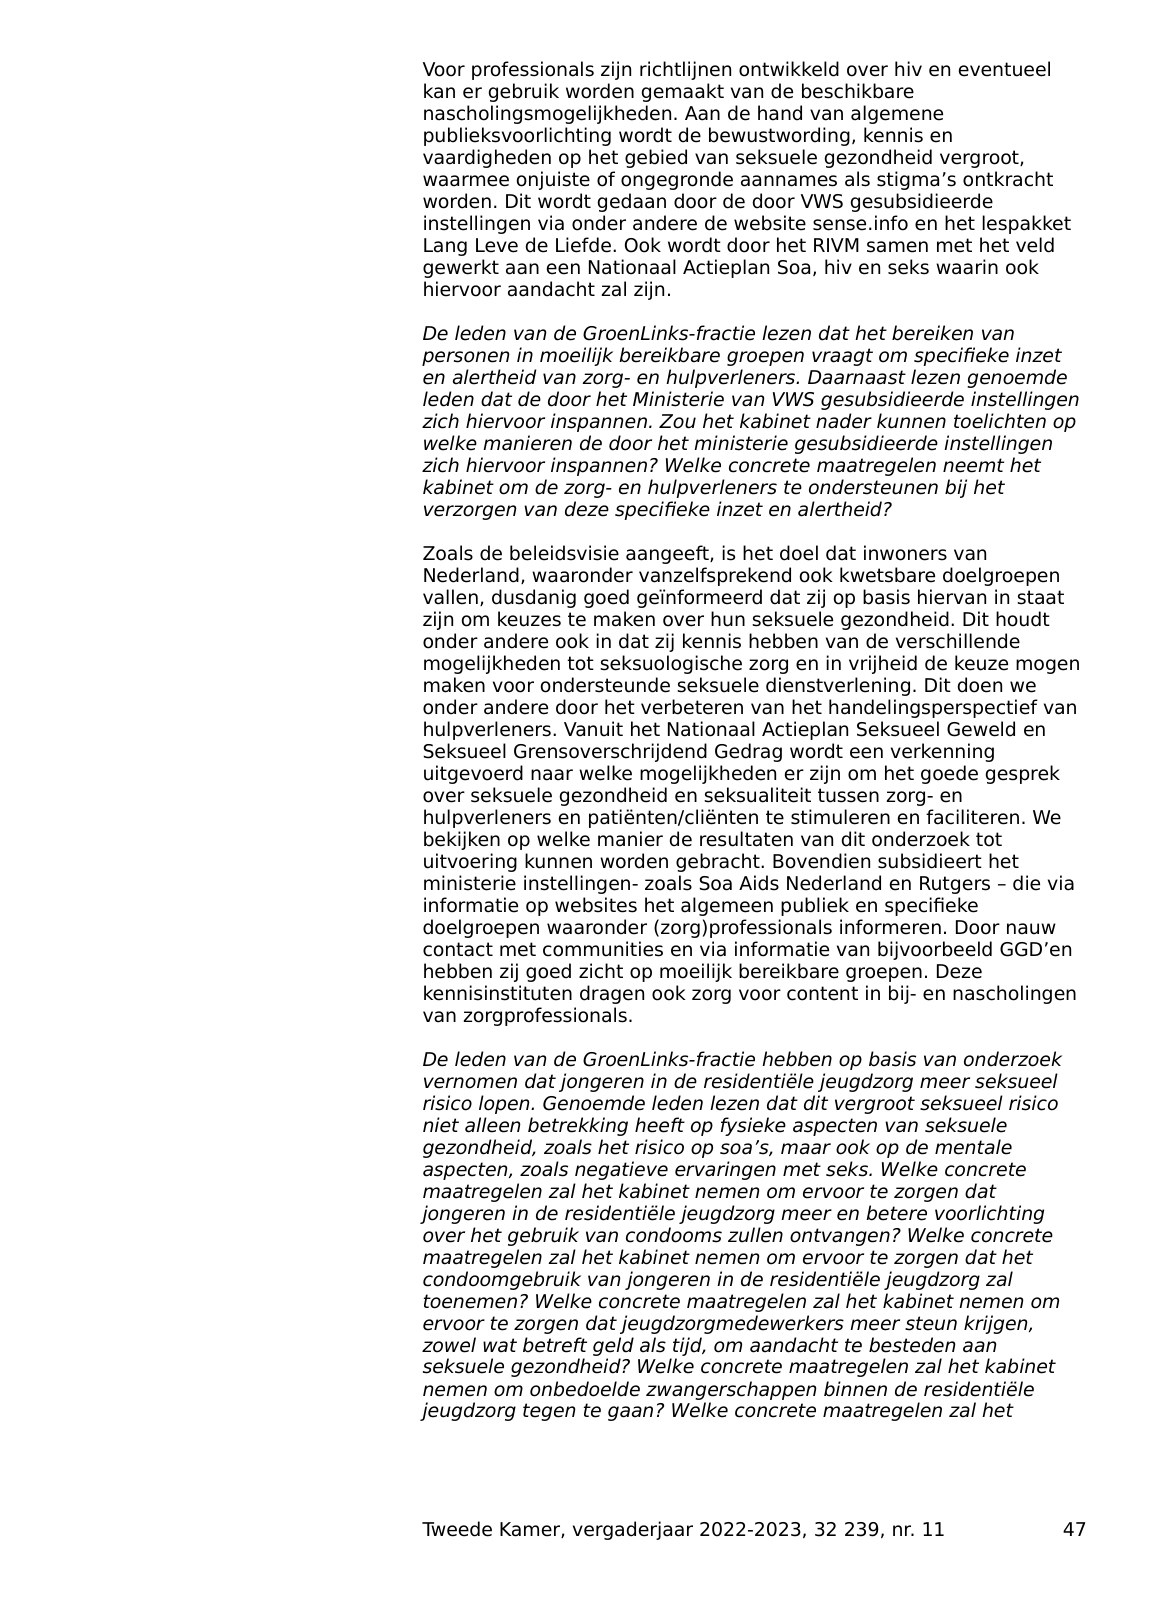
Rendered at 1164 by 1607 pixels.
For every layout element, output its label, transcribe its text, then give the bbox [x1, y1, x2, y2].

text Voor professionals zijn richtlijnen ontwikkeld over hiv en eventueel kan er gebruik worden gemaakt van de beschikbare nascholingsmogelijkheden. Aan de hand van algemene publieksvoorlichting wordt de bewustwording, kennis en vaardigheden op het gebied van seksuele gezondheid vergroot, waarmee onjuiste of ongegronde aannames als stigma’s ontkracht worden. Dit wordt gedaan door de door VWS gesubsidieerde instellingen via onder andere de website sense.info en het lespakket Lang Leve de Liefde. Ook wordt door het RIVM samen met het veld gewerkt aan een Nationaal Actieplan Soa, hiv en seks waarin ook hiervoor aandacht zal zijn. [422, 59, 1087, 301]
text Zoals de beleidsvisie aangeeft, is het doel dat inwoners van Nederland, waaronder vanzelfsprekend ook kwetsbare doelgroepen vallen, dusdanig goed geïnformeerd dat zij op basis hiervan in staat zijn om keuzes te maken over hun seksuele gezondheid. Dit houdt onder andere ook in dat zij kennis hebben van de verschillende mogelijkheden tot seksuologische zorg en in vrijheid de keuze mogen maken voor ondersteunde seksuele dienstverlening. Dit doen we onder andere door het verbeteren van het handelingsperspectief van hulpverleners. Vanuit het Nationaal Actieplan Seksueel Geweld en Seksueel Grensoverschrijdend Gedrag wordt een verkenning uitgevoerd naar welke mogelijkheden er zijn om het goede gesprek over seksuele gezondheid en seksualiteit tussen zorg- en hulpverleners en patiënten/cliënten te stimuleren en faciliteren. We bekijken op welke manier de resultaten van dit onderzoek tot uitvoering kunnen worden gebracht. Bovendien subsidieert het ministerie instellingen- zoals Soa Aids Nederland en Rutgers – die via informatie op websites het algemeen publiek en specifieke doelgroepen waaronder (zorg)professionals informeren. Door nauw contact met communities en via informatie van bijvoorbeeld GGD’en hebben zij goed zicht op moeilijk bereikbare groepen. Deze kennisinstituten dragen ook zorg voor content in bij- en nascholingen van zorgprofessionals. [422, 543, 1087, 1027]
text De leden van de GroenLinks-fractie lezen dat het bereiken van personen in moeilijk bereikbare groepen vraagt om specifieke inzet en alertheid van zorg- en hulpverleners. Daarnaast lezen genoemde leden dat de door het Ministerie van VWS gesubsidieerde instellingen zich hiervoor inspannen. Zou het kabinet nader kunnen toelichten op welke manieren de door het ministerie gesubsidieerde instellingen zich hiervoor inspannen? Welke concrete maatregelen neemt het kabinet om de zorg- en hulpverleners te ondersteunen bij het verzorgen van deze specifieke inzet en alertheid? [422, 323, 1087, 521]
text De leden van de GroenLinks-fractie hebben op basis van onderzoek vernomen dat jongeren in de residentiële jeugdzorg meer seksueel risico lopen. Genoemde leden lezen dat dit vergroot seksueel risico niet alleen betrekking heeft op fysieke aspecten van seksuele gezondheid, zoals het risico op soa’s, maar ook op de mentale aspecten, zoals negatieve ervaringen met seks. Welke concrete maatregelen zal het kabinet nemen om ervoor te zorgen dat jongeren in de residentiële jeugdzorg meer en betere voorlichting over het gebruik van condooms zullen ontvangen? Welke concrete maatregelen zal het kabinet nemen om ervoor te zorgen dat het condoomgebruik van jongeren in de residentiële jeugdzorg zal toenemen? Welke concrete maatregelen zal het kabinet nemen om ervoor te zorgen dat jeugdzorgmedewerkers meer steun krijgen, zowel wat betreft geld als tijd, om aandacht te besteden aan seksuele gezondheid? Welke concrete maatregelen zal het kabinet nemen om onbedoelde zwangerschappen binnen de residentiële jeugdzorg tegen te gaan? Welke concrete maatregelen zal het [422, 1049, 1087, 1422]
